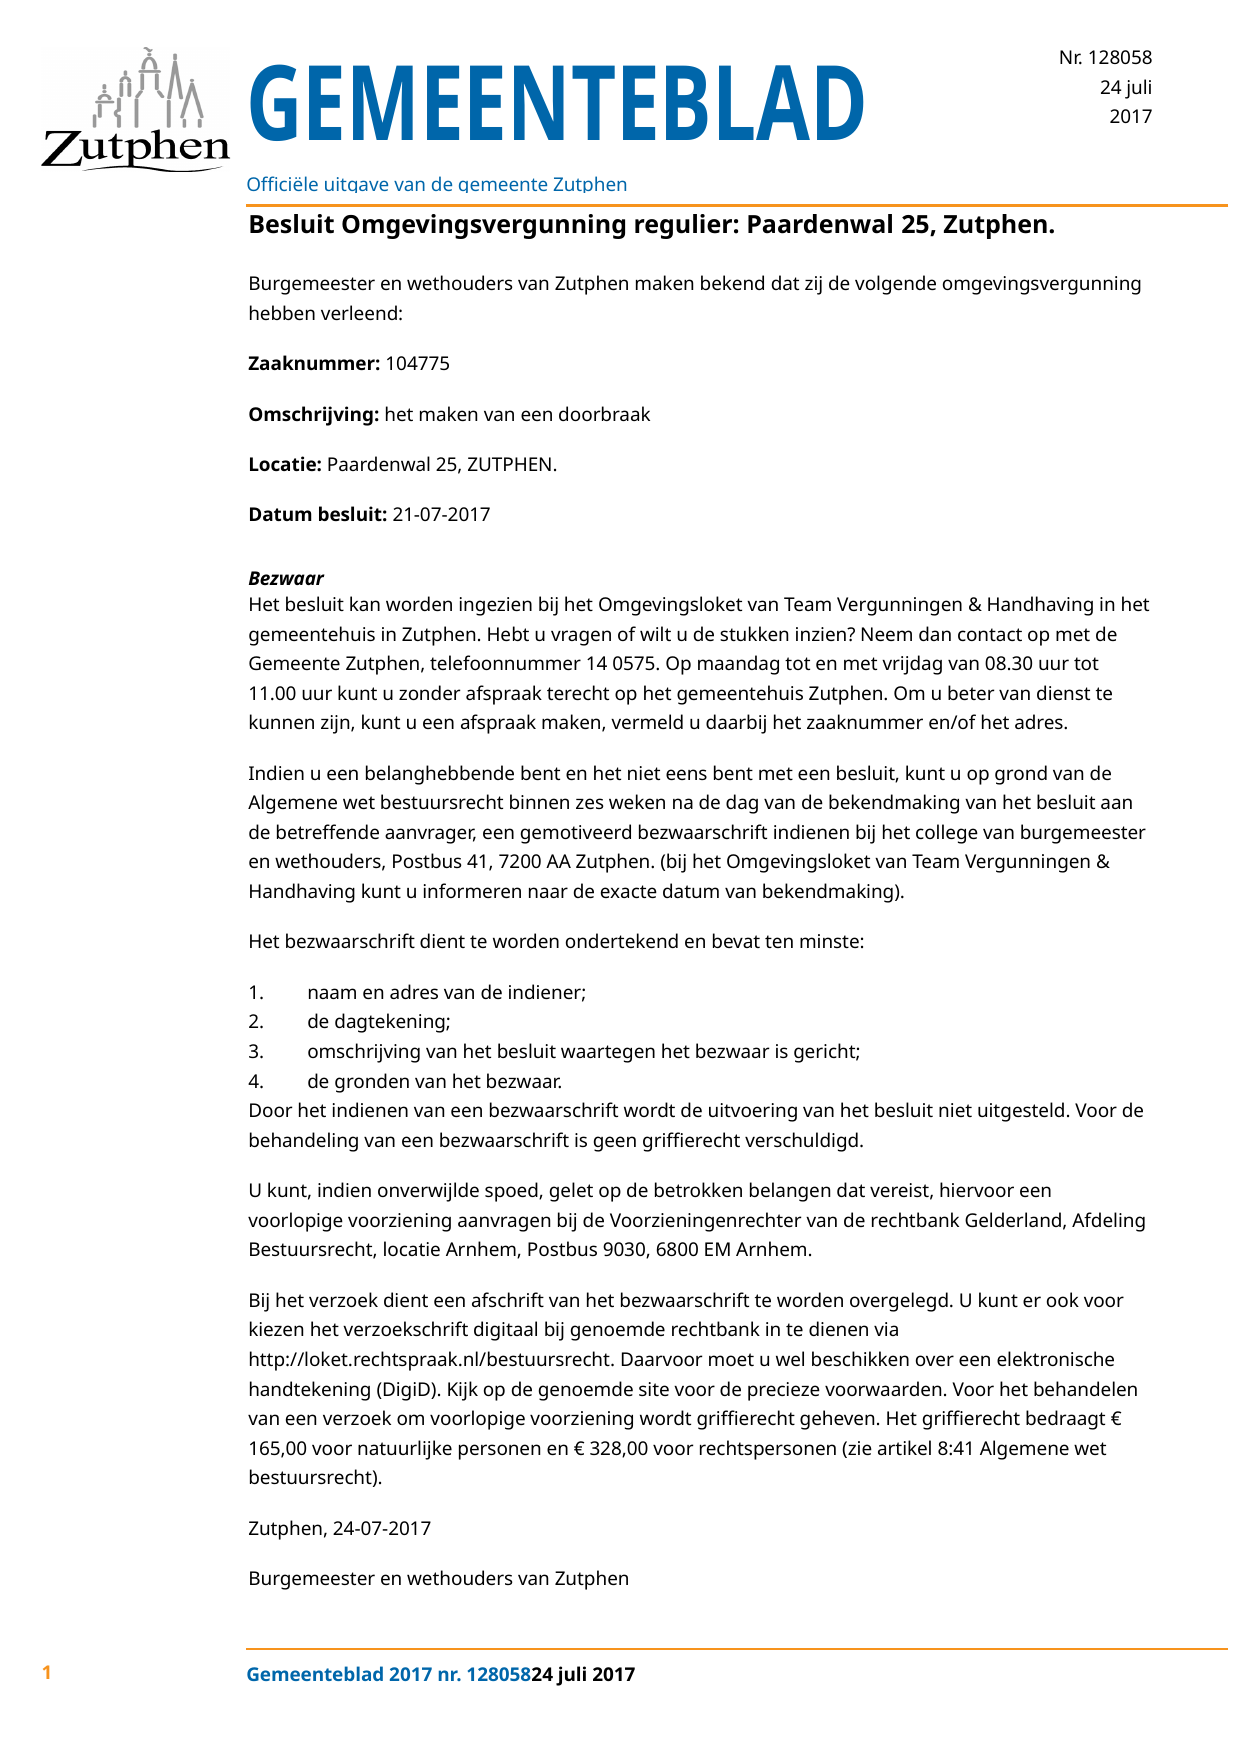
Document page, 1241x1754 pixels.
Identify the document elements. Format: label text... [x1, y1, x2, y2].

text Zutphen, 24-07-2017 [248, 1515, 1152, 1541]
text Het bezwaarschrift dient te worden ondertekend en bevat ten minste: [248, 929, 1152, 954]
text Door het indienen van een bezwaarschrift wordt de uitvoering van het besluit niet uitgesteld. Voor de behandeling van een bezwaarschrift is geen griffierecht verschuldigd. [248, 1097, 1152, 1153]
picture [41, 47, 231, 172]
text Zaaknummer: 104775 [248, 350, 1152, 376]
text Indien u een belanghebbende bent en het niet eens bent met een besluit, kunt u op grond van de Algemene wet bestuursrecht binnen zes weken na de dag van de bekendmaking van het besluit aan de betreffende aanvrager, een gemotiveerd bezwaarschrift indienen bij het college van burgemeester en wethouders, Postbus 41, 7200 AA Zutphen. (bij het Omgevingsloket van Team Vergunningen & Handhaving kunt u informeren naar de exacte datum van bekendmaking). [248, 760, 1152, 904]
text Burgemeester en wethouders van Zutphen maken bekend dat zij de volgende omgevingsvergunning hebben verleend: [248, 270, 1152, 326]
text Burgemeester en wethouders van Zutphen [248, 1565, 1152, 1591]
text Het besluit kan worden ingezien bij het Omgevingsloket van Team Vergunningen & Handhaving in het gemeentehuis in Zutphen. Hebt u vragen of wilt u de stukken inzien? Neem dan contact op met de Gemeente Zutphen, telefoonnummer 14 0575. Op maandag tot en met vrijdag van 08.30 uur tot 11.00 uur kunt u zonder afspraak terecht op het gemeentehuis Zutphen. Om u beter van dienst te kunnen zijn, kunt u een afspraak maken, vermeld u daarbij het zaaknummer en/of het adres. [248, 591, 1152, 735]
list naam en adres van de indiener; [248, 979, 1152, 1005]
text Datum besluit: 21-07-2017 [248, 502, 1152, 527]
text U kunt, indien onverwijlde spoed, gelet op de betrokken belangen dat vereist, hiervoor een voorlopige voorziening aanvragen bij de Voorzieningenrechter van de rechtbank Gelderland, Afdeling Bestuursrecht, locatie Arnhem, Postbus 9030, 6800 EM Arnhem. [248, 1177, 1152, 1262]
list de dagtekening; [248, 1009, 1152, 1034]
text Locatie: Paardenwal 25, ZUTPHEN. [248, 451, 1152, 477]
text Omschrijving: het maken van een doorbraak [248, 401, 1152, 426]
text Besluit Omgevingsvergunning regulier: Paardenwal 25, Zutphen. [248, 207, 1152, 241]
text Bezwaar [248, 566, 1152, 591]
text Bij het verzoek dient een afschrift van het bezwaarschrift te worden overgelegd. U kunt er ook voor kiezen het verzoekschrift digitaal bij genoemde rechtbank in te dienen via http://loket.rechtspraak.nl/bestuursrecht. Daarvoor moet u wel beschikken over een elektronische handtekening (DigiD). Kijk op de genoemde site voor de precieze voorwaarden. Voor het behandelen van een verzoek om voorlopige voorziening wordt griffierecht geheven. Het griffierecht bedraagt € 165,00 voor natuurlijke personen en € 328,00 voor rechtspersonen (zie artikel 8:41 Algemene wet bestuursrecht). [248, 1287, 1152, 1490]
list omschrijving van het besluit waartegen het bezwaar is gericht; [248, 1038, 1152, 1064]
list de gronden van het bezwaar. [248, 1068, 1152, 1094]
